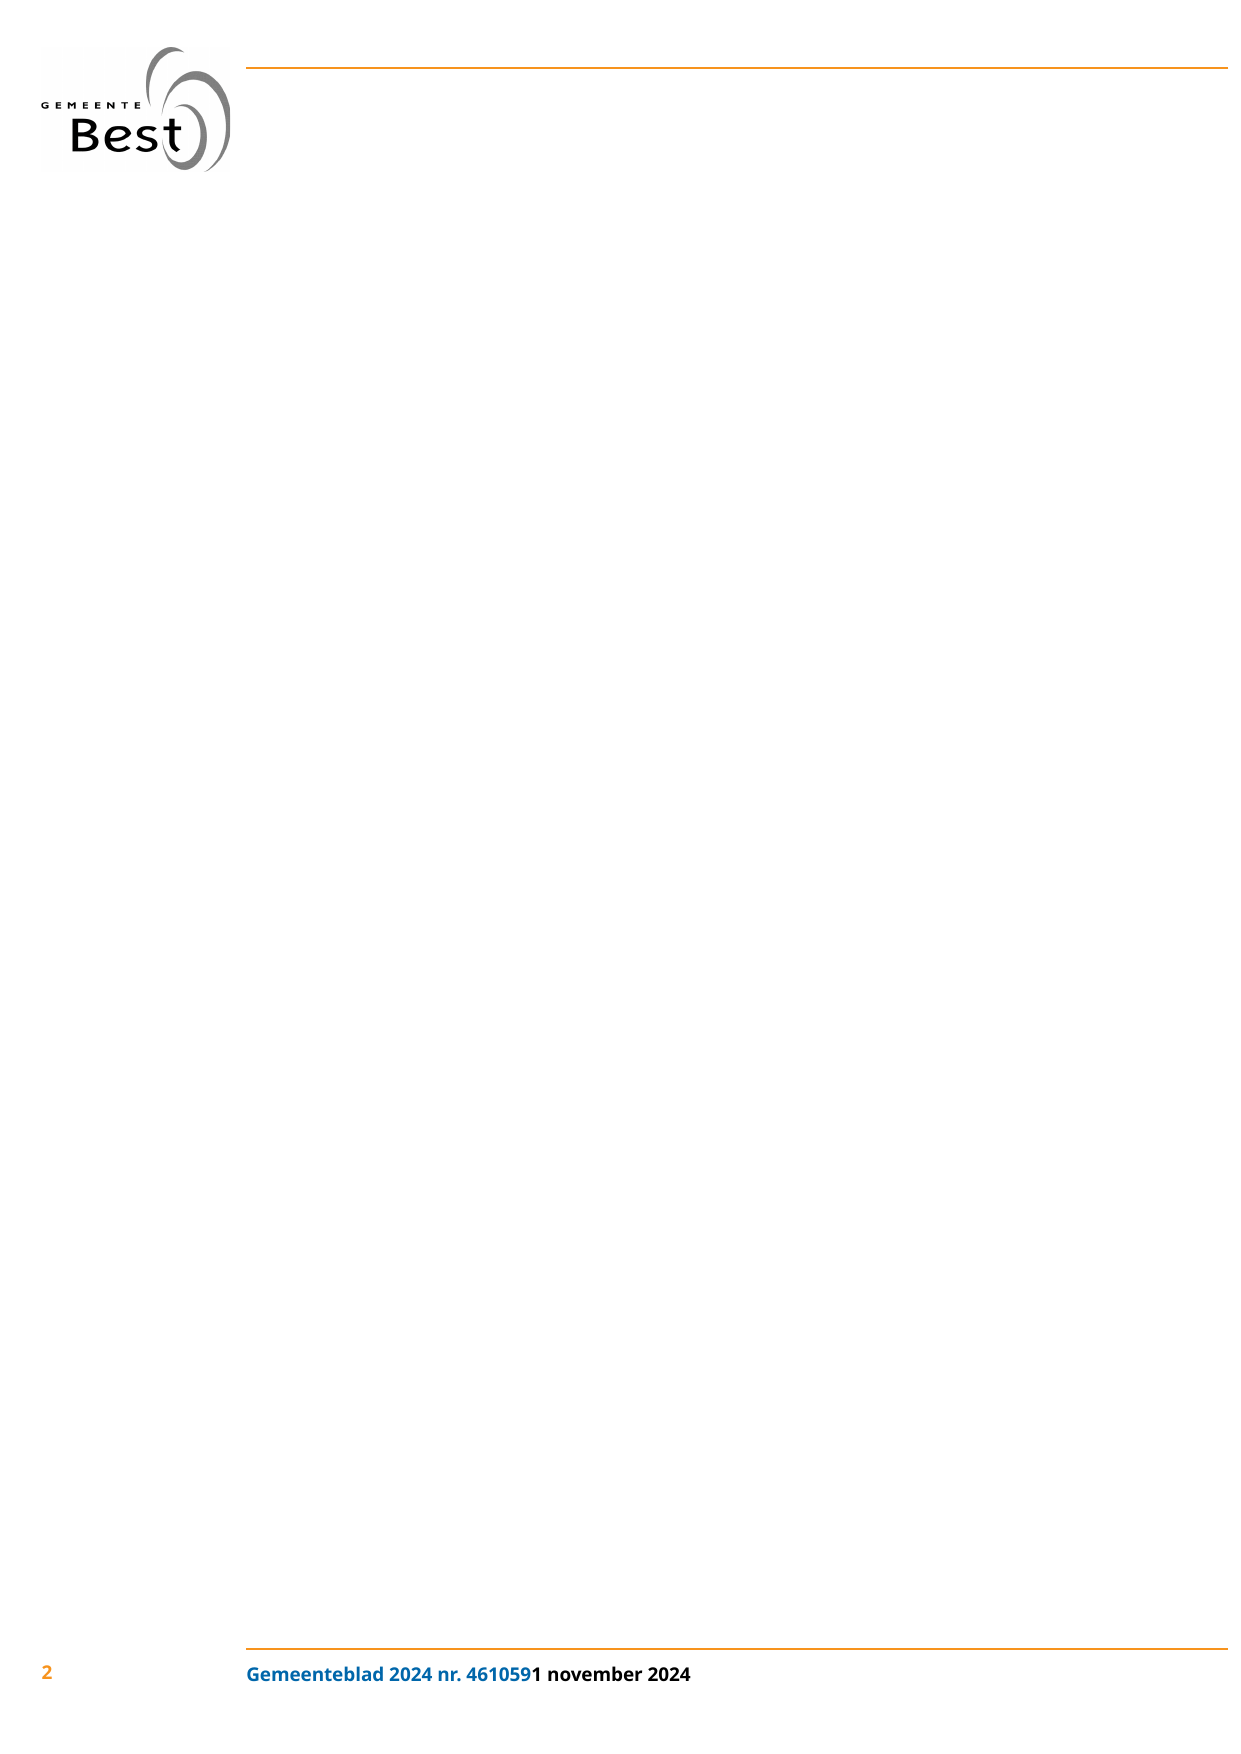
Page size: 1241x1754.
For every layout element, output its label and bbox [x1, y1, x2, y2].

picture [41, 47, 231, 172]
